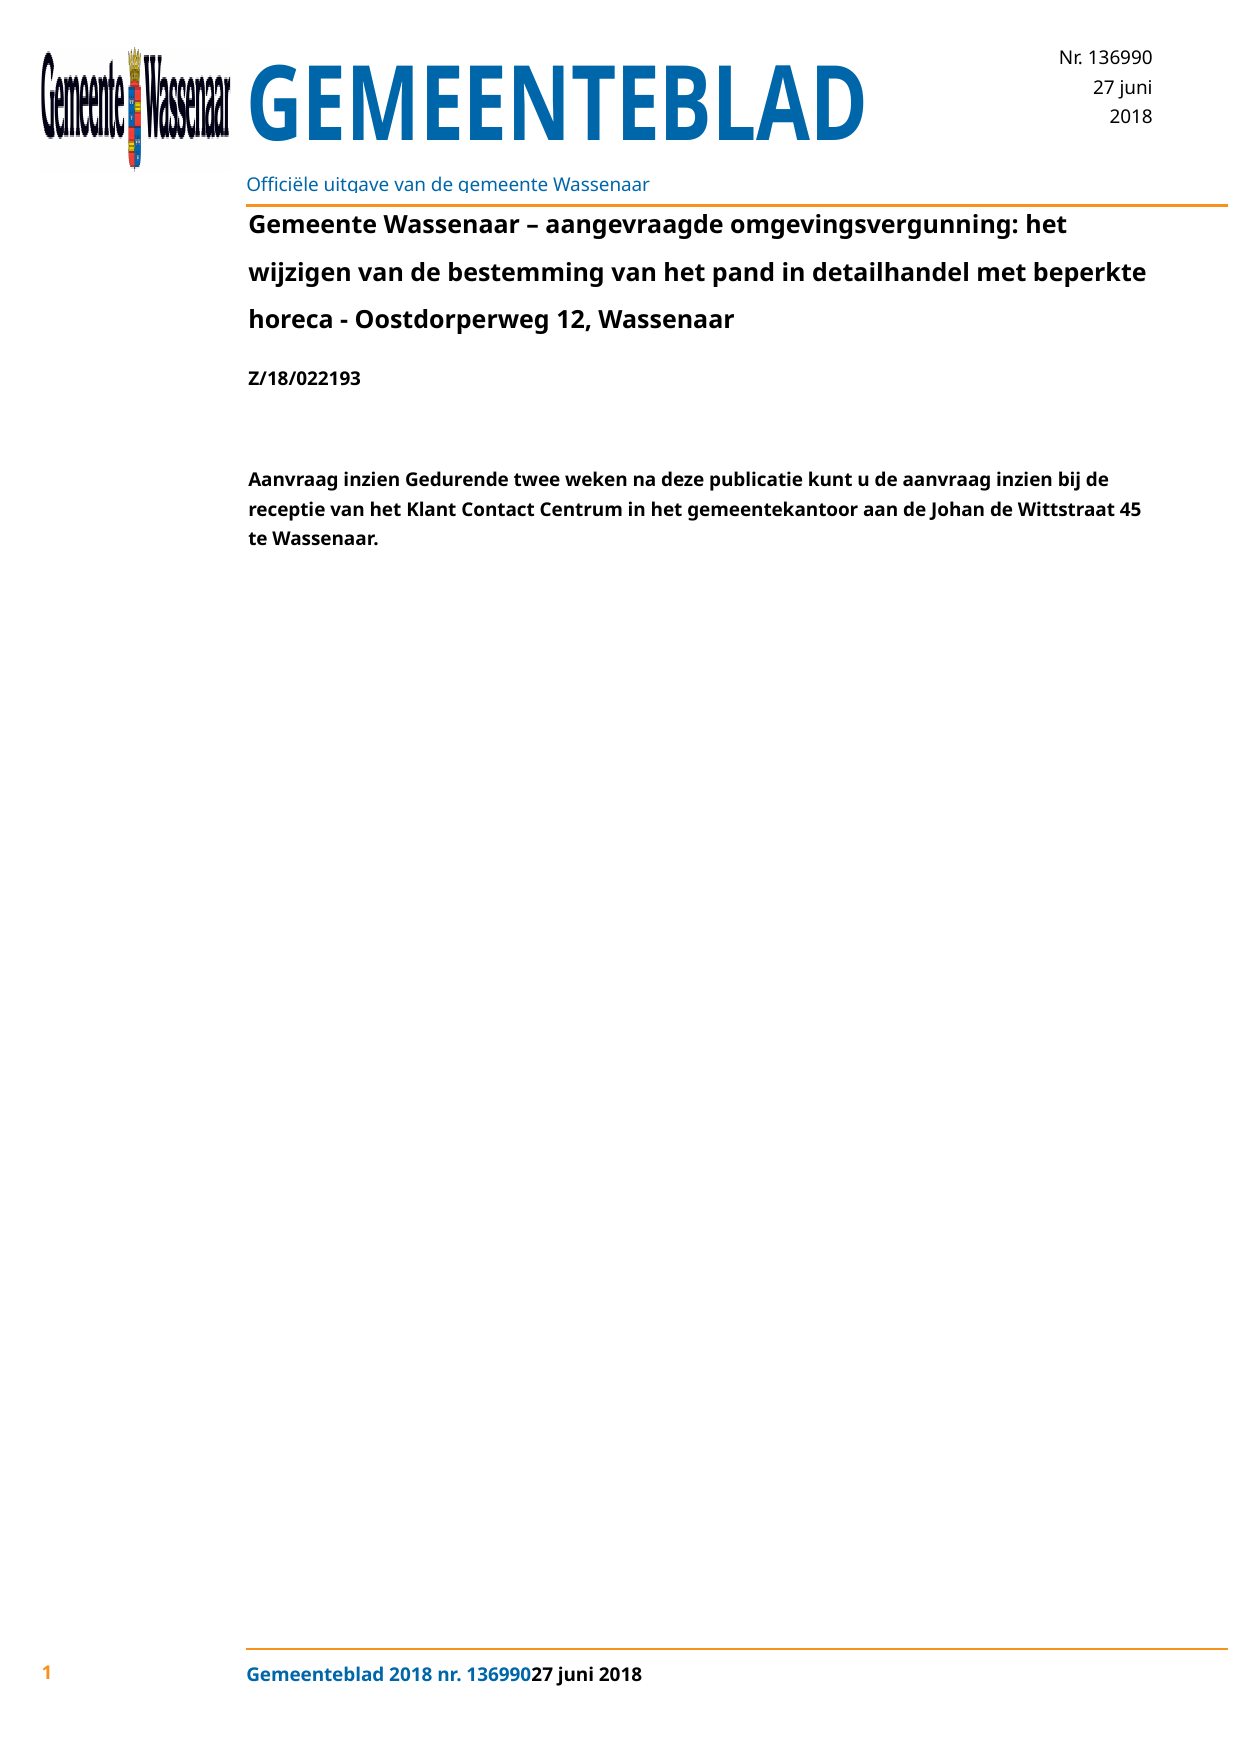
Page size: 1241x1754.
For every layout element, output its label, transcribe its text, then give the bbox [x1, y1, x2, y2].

text Z/18/022193 [248, 366, 1152, 391]
text Aanvraag inzien Gedurende twee weken na deze publicatie kunt u de aanvraag inzien bij de receptie van het Klant Contact Centrum in het gemeentekantoor aan de Johan de Wittstraat 45 te Wassenaar. [248, 466, 1152, 551]
text Gemeente Wassenaar – aangevraagde omgevingsvergunning: het wijzigen van de bestemming van het pand in detailhandel met beperkte horeca - Oostdorperweg 12, Wassenaar [248, 207, 1152, 336]
picture [41, 47, 231, 172]
